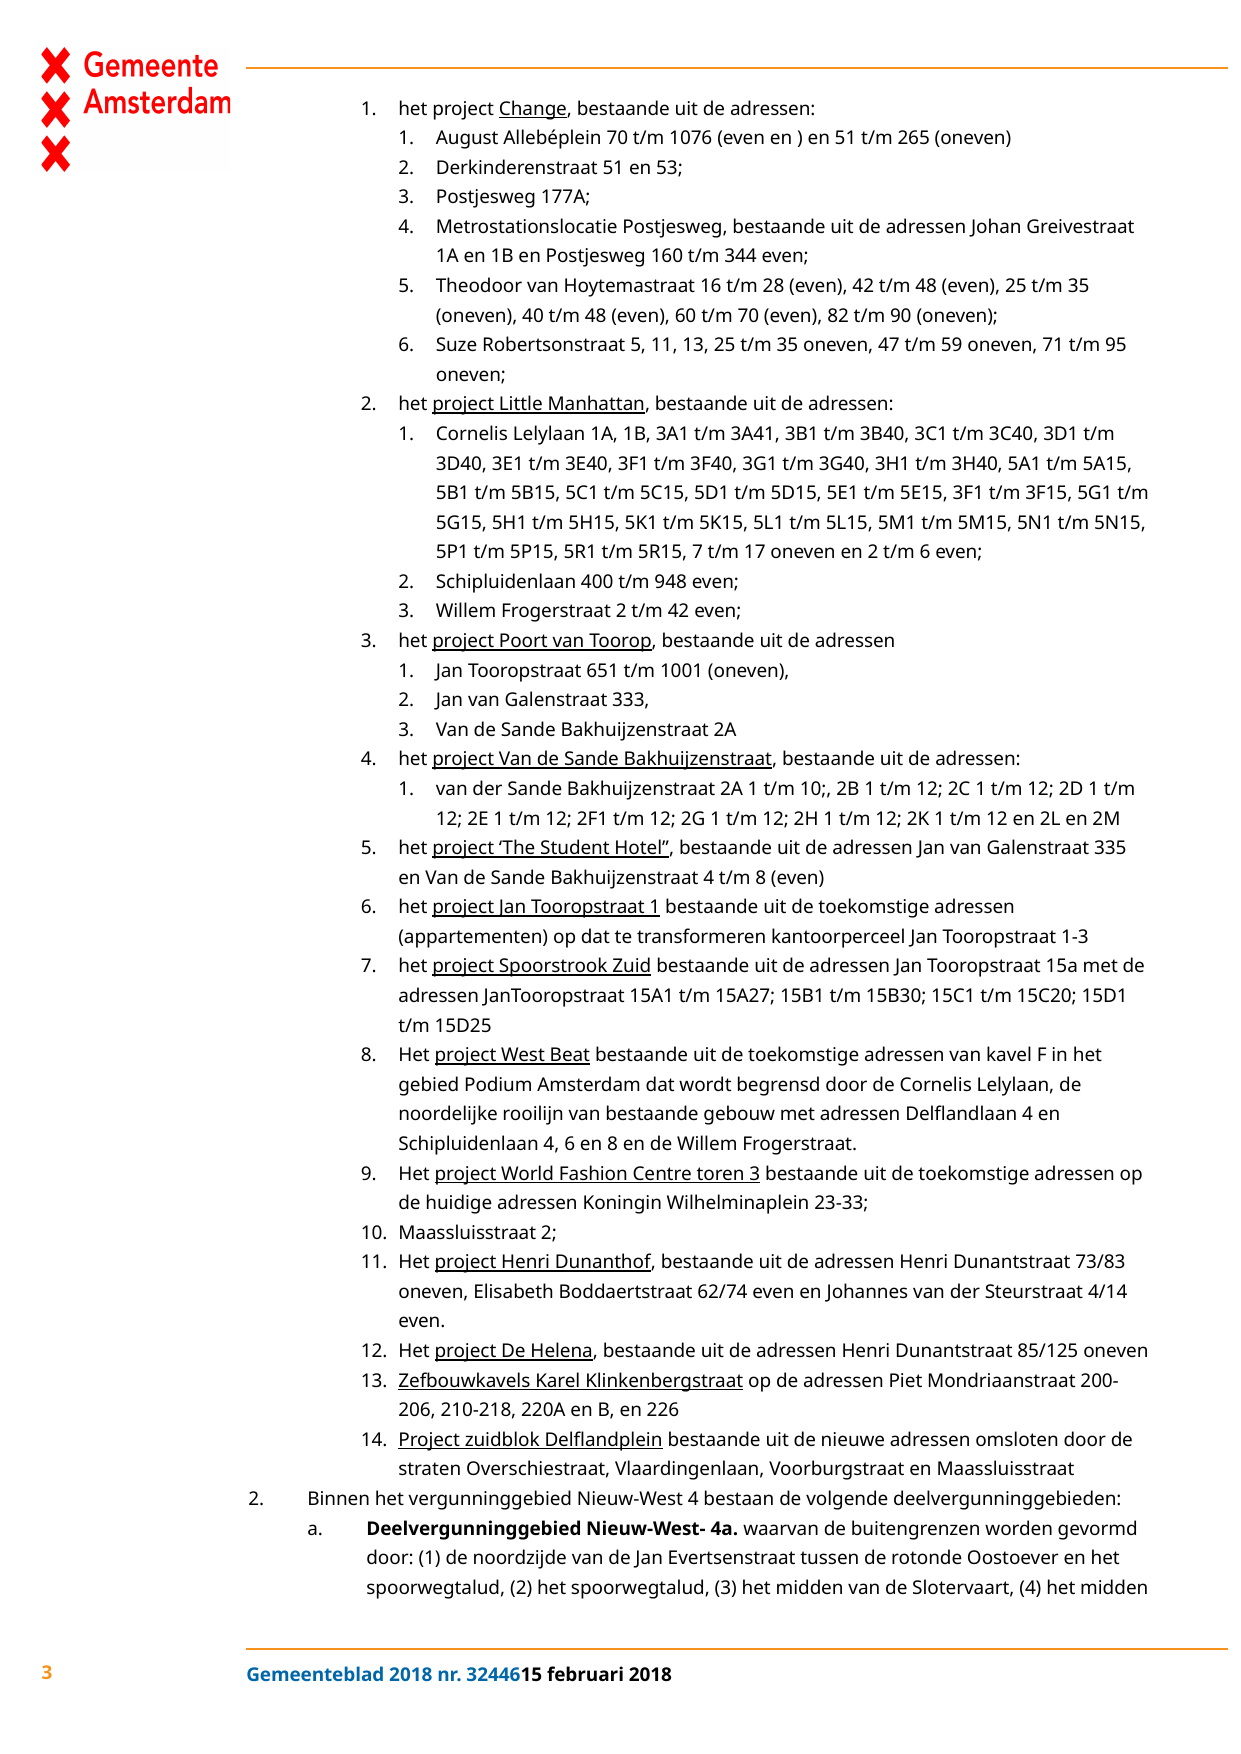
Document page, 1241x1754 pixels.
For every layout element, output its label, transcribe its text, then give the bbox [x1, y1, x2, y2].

list Maassluisstraat 2; [361, 1219, 1152, 1245]
list Theodoor van Hoytemastraat 16 t/m 28 (even), 42 t/m 48 (even), 25 t/m 35 (oneven), 40 t/m 48 (even), 60 t/m 70 (even), 82 t/m 90 (oneven); [398, 272, 1152, 328]
list het project Van de Sande Bakhuijzenstraat, bestaande uit de adressen: [361, 746, 1152, 771]
list Het project West Beat bestaande uit de toekomstige adressen van kavel F in het gebied Podium Amsterdam dat wordt begrensd door de Cornelis Lelylaan, de noordelijke rooilijn van bestaande gebouw met adressen Delflandlaan 4 en Schipluidenlaan 4, 6 en 8 en de Willem Frogerstraat. [361, 1041, 1152, 1156]
list het project Spoorstrook Zuid bestaande uit de adressen Jan Tooropstraat 15a met de adressen JanTooropstraat 15A1 t/m 15A27; 15B1 t/m 15B30; 15C1 t/m 15C20; 15D1 t/m 15D25 [361, 953, 1152, 1038]
list Jan van Galenstraat 333, [398, 686, 1152, 712]
list Van de Sande Bakhuijzenstraat 2A [398, 716, 1152, 742]
picture [41, 47, 231, 172]
list Het project De Helena, bestaande uit de adressen Henri Dunantstraat 85/125 oneven [361, 1337, 1152, 1363]
list het project ‘The Student Hotel”, bestaande uit de adressen Jan van Galenstraat 335 en Van de Sande Bakhuijzenstraat 4 t/m 8 (even) [361, 834, 1152, 890]
list het project Poort van Toorop, bestaande uit de adressen [361, 627, 1152, 653]
list Derkinderenstraat 51 en 53; [398, 154, 1152, 180]
list August Allebéplein 70 t/m 1076 (even en ) en 51 t/m 265 (oneven) [398, 124, 1152, 150]
list Jan Tooropstraat 651 t/m 1001 (oneven), [398, 657, 1152, 683]
list Het project World Fashion Centre toren 3 bestaande uit de toekomstige adressen op de huidige adressen Koningin Wilhelminaplein 23-33; [361, 1160, 1152, 1215]
list Suze Robertsonstraat 5, 11, 13, 25 t/m 35 oneven, 47 t/m 59 oneven, 71 t/m 95 oneven; [398, 331, 1152, 387]
list Deelvergunninggebied Nieuw-West- 4a. waarvan de buitengrenzen worden gevormd door: (1) de noordzijde van de Jan Evertsenstraat tussen de rotonde Oostoever en het spoorwegtalud, (2) het spoorwegtalud, (3) het midden van de Slotervaart, (4) het midden [307, 1515, 1152, 1600]
list van der Sande Bakhuijzenstraat 2A 1 t/m 10;, 2B 1 t/m 12; 2C 1 t/m 12; 2D 1 t/m 12; 2E 1 t/m 12; 2F1 t/m 12; 2G 1 t/m 12; 2H 1 t/m 12; 2K 1 t/m 12 en 2L en 2M [398, 775, 1152, 831]
list het project Jan Tooropstraat 1 bestaande uit de toekomstige adressen (appartementen) op dat te transformeren kantoorperceel Jan Tooropstraat 1-3 [361, 893, 1152, 949]
list Schipluidenlaan 400 t/m 948 even; [398, 568, 1152, 594]
list Cornelis Lelylaan 1A, 1B, 3A1 t/m 3A41, 3B1 t/m 3B40, 3C1 t/m 3C40, 3D1 t/m 3D40, 3E1 t/m 3E40, 3F1 t/m 3F40, 3G1 t/m 3G40, 3H1 t/m 3H40, 5A1 t/m 5A15, 5B1 t/m 5B15, 5C1 t/m 5C15, 5D1 t/m 5D15, 5E1 t/m 5E15, 3F1 t/m 3F15, 5G1 t/m 5G15, 5H1 t/m 5H15, 5K1 t/m 5K15, 5L1 t/m 5L15, 5M1 t/m 5M15, 5N1 t/m 5N15, 5P1 t/m 5P15, 5R1 t/m 5R15, 7 t/m 17 oneven en 2 t/m 6 even; [398, 420, 1152, 564]
list Project zuidblok Delflandplein bestaande uit de nieuwe adressen omsloten door de straten Overschiestraat, Vlaardingenlaan, Voorburgstraat en Maassluisstraat [361, 1426, 1152, 1481]
list het project Little Manhattan, bestaande uit de adressen: [361, 391, 1152, 416]
list Binnen het vergunninggebied Nieuw-West 4 bestaan de volgende deelvergunninggebieden: [248, 1485, 1152, 1511]
list Metrostationslocatie Postjesweg, bestaande uit de adressen Johan Greivestraat 1A en 1B en Postjesweg 160 t/m 344 even; [398, 213, 1152, 268]
list Postjesweg 177A; [398, 183, 1152, 209]
list het project Change, bestaande uit de adressen: [361, 95, 1152, 121]
list Willem Frogerstraat 2 t/m 42 even; [398, 598, 1152, 623]
list Het project Henri Dunanthof, bestaande uit de adressen Henri Dunantstraat 73/83 oneven, Elisabeth Boddaertstraat 62/74 even en Johannes van der Steurstraat 4/14 even. [361, 1248, 1152, 1333]
list Zefbouwkavels Karel Klinkenbergstraat op de adressen Piet Mondriaanstraat 200-206, 210-218, 220A en B, en 226 [361, 1367, 1152, 1422]
